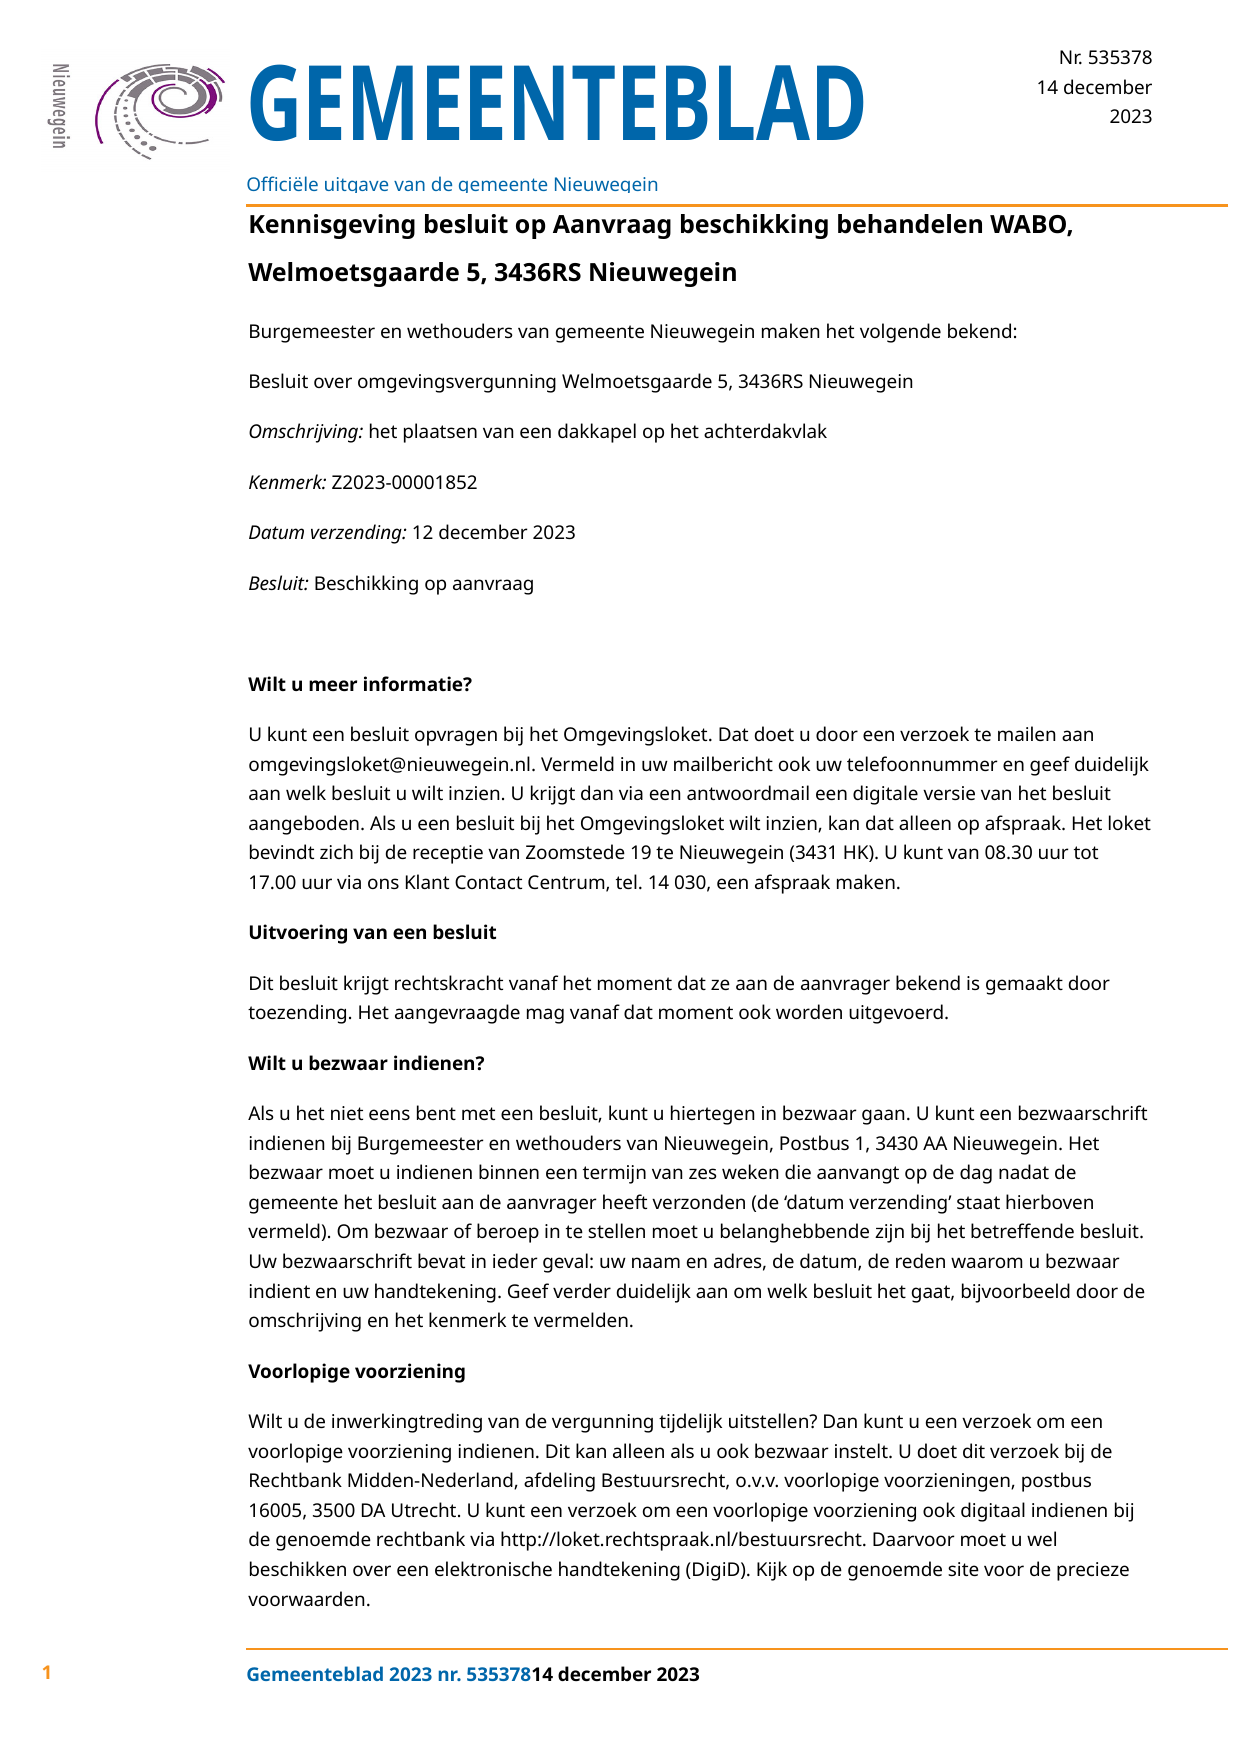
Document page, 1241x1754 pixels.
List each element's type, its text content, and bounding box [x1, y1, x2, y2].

picture [41, 47, 231, 172]
text Als u het niet eens bent met een besluit, kunt u hiertegen in bezwaar gaan. U kunt een bezwaarschrift indienen bij Burgemeester en wethouders van Nieuwegein, Postbus 1, 3430 AA Nieuwegein. Het bezwaar moet u indienen binnen een termijn van zes weken die aanvangt op de dag nadat de gemeente het besluit aan de aanvrager heeft verzonden (de ‘datum verzending’ staat hierboven vermeld). Om bezwaar of beroep in te stellen moet u belanghebbende zijn bij het betreffende besluit. Uw bezwaarschrift bevat in ieder geval: uw naam en adres, de datum, de reden waarom u bezwaar indient en uw handtekening. Geef verder duidelijk aan om welk besluit het gaat, bijvoorbeeld door de omschrijving en het kenmerk te vermelden. [248, 1100, 1152, 1333]
text Wilt u meer informatie? [248, 671, 1152, 697]
text Uitvoering van een besluit [248, 919, 1152, 945]
text Besluit: Beschikking op aanvraag [248, 570, 1152, 596]
text U kunt een besluit opvragen bij het Omgevingsloket. Dat doet u door een verzoek te mailen aan omgevingsloket@nieuwegein.nl. Vermeld in uw mailbericht ook uw telefoonnummer en geef duidelijk aan welk besluit u wilt inzien. U krijgt dan via een antwoordmail een digitale versie van het besluit aangeboden. Als u een besluit bij het Omgevingsloket wilt inzien, kan dat alleen op afspraak. Het loket bevindt zich bij de receptie van Zoomstede 19 te Nieuwegein (3431 HK). U kunt van 08.30 uur tot 17.00 uur via ons Klant Contact Centrum, tel. 14 030, een afspraak maken. [248, 721, 1152, 895]
text Voorlopige voorziening [248, 1358, 1152, 1384]
text Dit besluit krijgt rechtskracht vanaf het moment dat ze aan de aanvrager bekend is gemaakt door toezending. Het aangevraagde mag vanaf dat moment ook worden uitgevoerd. [248, 970, 1152, 1025]
text Wilt u de inwerkingtreding van de vergunning tijdelijk uitstellen? Dan kunt u een verzoek om een voorlopige voorziening indienen. Dit kan alleen als u ook bezwaar instelt. U doet dit verzoek bij de Rechtbank Midden-Nederland, afdeling Bestuursrecht, o.v.v. voorlopige voorzieningen, postbus 16005, 3500 DA Utrecht. U kunt een verzoek om een voorlopige voorziening ook digitaal indienen bij de genoemde rechtbank via http://loket.rechtspraak.nl/bestuursrecht. Daarvoor moet u wel beschikken over een elektronische handtekening (DigiD). Kijk op de genoemde site voor de precieze voorwaarden. [248, 1408, 1152, 1612]
text Besluit over omgevingsvergunning Welmoetsgaarde 5, 3436RS Nieuwegein [248, 368, 1152, 394]
text Omschrijving: het plaatsen van een dakkapel op het achterdakvlak [248, 419, 1152, 444]
text Kennisgeving besluit op Aanvraag beschikking behandelen WABO, Welmoetsgaarde 5, 3436RS Nieuwegein [248, 207, 1152, 288]
text Kenmerk: Z2023-00001852 [248, 469, 1152, 495]
text Datum verzending: 12 december 2023 [248, 519, 1152, 545]
text Burgemeester en wethouders van gemeente Nieuwegein maken het volgende bekend: [248, 318, 1152, 344]
text Wilt u bezwaar indienen? [248, 1050, 1152, 1076]
